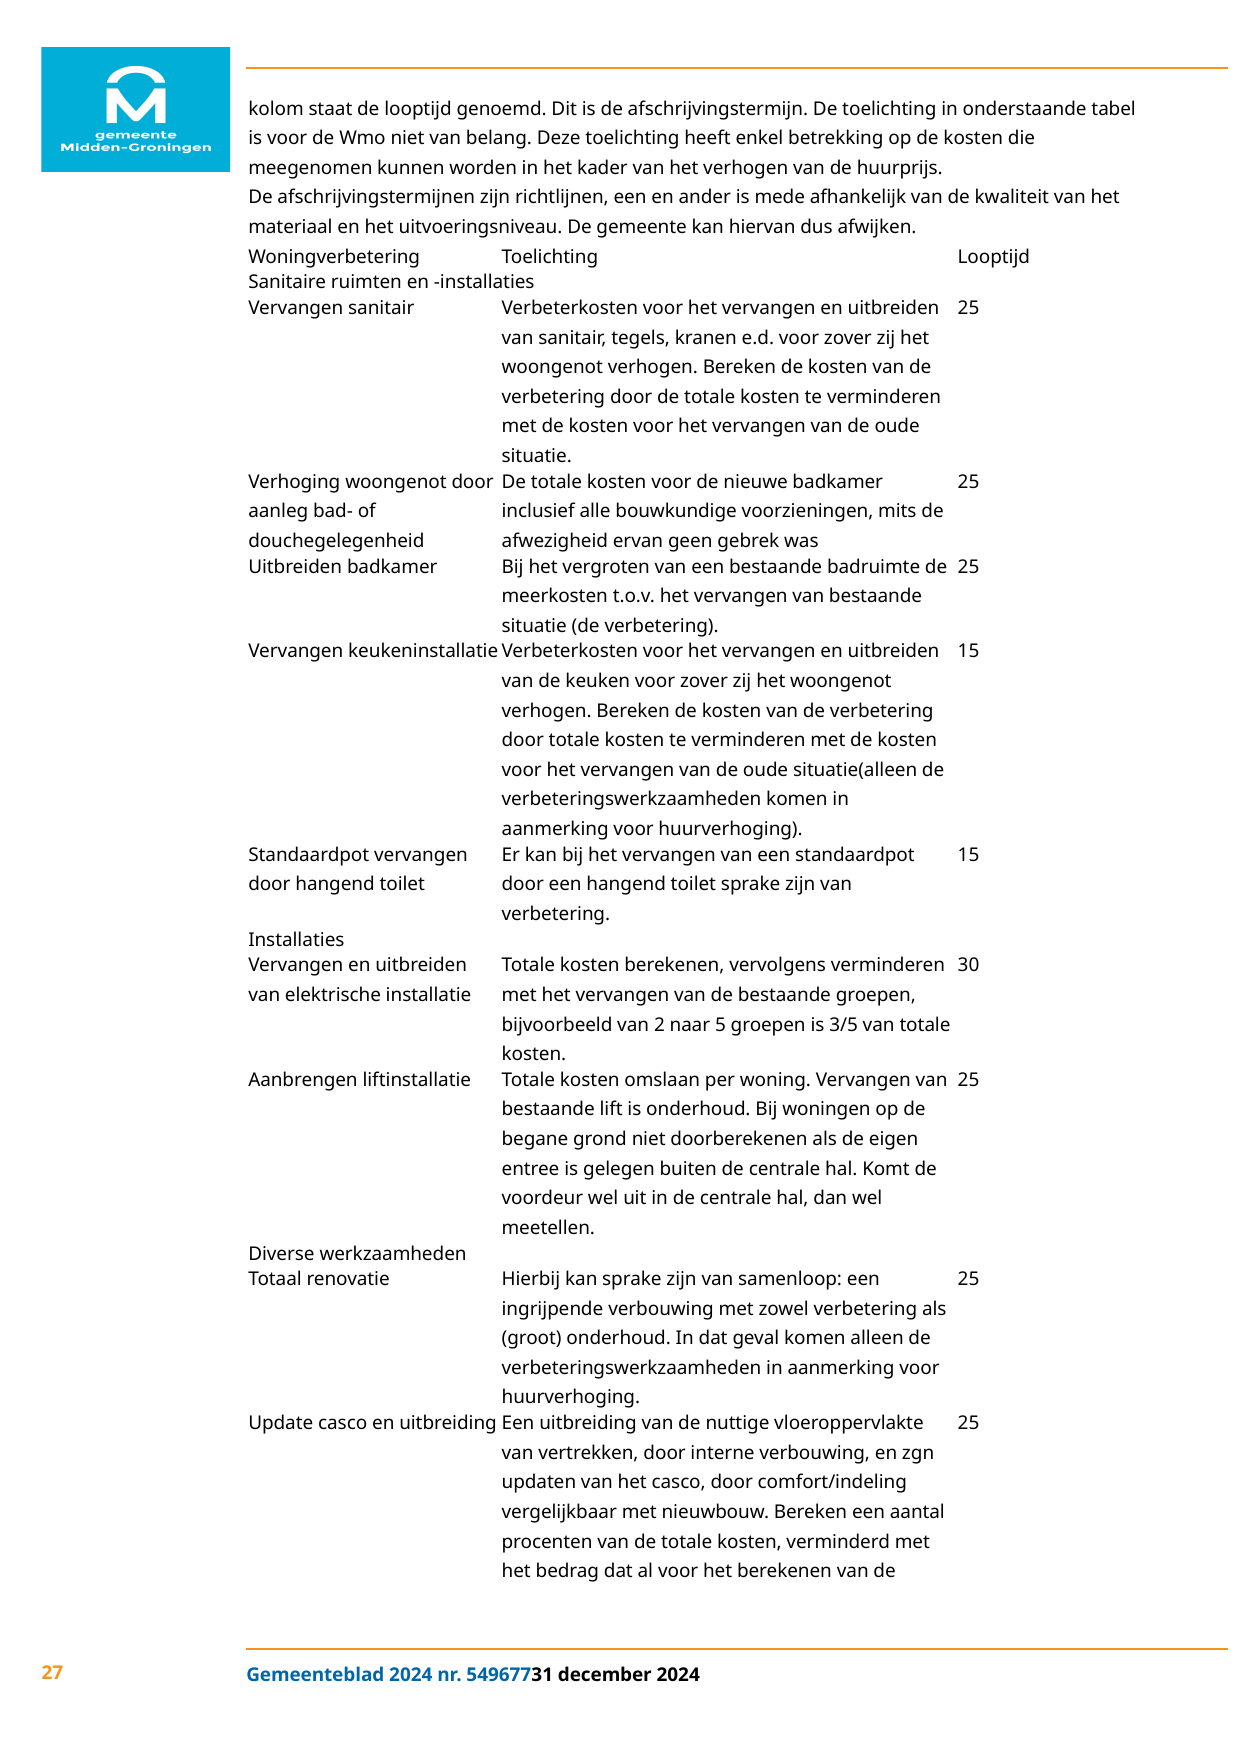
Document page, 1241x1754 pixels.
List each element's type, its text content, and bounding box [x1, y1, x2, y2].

table_cell Update casco en uitbreiding [248, 1410, 501, 1583]
table_header Toelichting [501, 243, 957, 268]
table_header Looptijd [958, 243, 1152, 268]
text kolom staat de looptijd genoemd. Dit is de afschrijvingstermijn. De toelichting in onderstaande tabel is voor de Wmo niet van belang. Deze toelichting heeft enkel betrekking op de kosten die meegenomen kunnen worden in het kader van het verhogen van de huurprijs. [248, 95, 1152, 180]
table_cell 25 [958, 553, 1152, 638]
table_cell Vervangen keukeninstallatie [248, 638, 501, 841]
table_header Woningverbetering [248, 243, 501, 268]
table_cell Bij het vergroten van een bestaande badruimte de meerkosten t.o.v. het vervangen van bestaande situatie (de verbetering). [501, 553, 957, 638]
picture [108, 66, 164, 82]
table_cell Hierbij kan sprake zijn van samenloop: een ingrijpende verbouwing met zowel verbetering als (groot) onderhoud. In dat geval komen alleen de verbeteringswerkzaamheden in aanmerking voor huurverhoging. [501, 1265, 957, 1409]
table_cell 25 [958, 468, 1152, 553]
table_cell Verhoging woongenot door aanleg bad- of douchegelegenheid [248, 468, 501, 553]
table_cell 15 [958, 638, 1152, 841]
table_cell Installaties [248, 926, 1152, 952]
table_cell De totale kosten voor de nieuwe badkamer inclusief alle bouwkundige voorzieningen, mits de afwezigheid ervan geen gebrek was [501, 468, 957, 553]
picture [107, 89, 165, 122]
table_cell Diverse werkzaamheden [248, 1240, 1152, 1265]
table_cell Standaardpot vervangen door hangend toilet [248, 841, 501, 926]
table_cell Een uitbreiding van de nuttige vloeroppervlakte van vertrekken, door interne verbouwing, en zgn updaten van het casco, door comfort/indeling vergelijkbaar met nieuwbouw. Bereken een aantal procenten van de totale kosten, verminderd met het bedrag dat al voor het berekenen van de [501, 1410, 957, 1583]
table_cell Vervangen sanitair [248, 294, 501, 468]
table_cell Er kan bij het vervangen van een standaardpot door een hangend toilet sprake zijn van verbetering. [501, 841, 957, 926]
picture [184, 146, 190, 153]
table_cell 25 [958, 294, 1152, 468]
table_cell Uitbreiden badkamer [248, 553, 501, 638]
table_cell 25 [958, 1265, 1152, 1409]
table_cell 25 [958, 1066, 1152, 1240]
table_cell 30 [958, 952, 1152, 1066]
table_cell Totale kosten berekenen, vervolgens verminderen met het vervangen van de bestaande groepen, bijvoorbeeld van 2 naar 5 groepen is 3/5 van totale kosten. [501, 952, 957, 1066]
table_cell Vervangen en uitbreiden van elektrische installatie [248, 952, 501, 1066]
table_cell 25 [958, 1410, 1152, 1583]
table_cell Verbeterkosten voor het vervangen en uitbreiden van de keuken voor zover zij het woongenot verhogen. Bereken de kosten van de verbetering door totale kosten te verminderen met de kosten voor het vervangen van de oude situatie(alleen de verbeteringswerkzaamheden komen in aanmerking voor huurverhoging). [501, 638, 957, 841]
table_cell Totale kosten omslaan per woning. Vervangen van bestaande lift is onderhoud. Bij woningen op de begane grond niet doorberekenen als de eigen entree is gelegen buiten de centrale hal. Komt de voordeur wel uit in de centrale hal, dan wel meetellen. [501, 1066, 957, 1240]
table_cell Aanbrengen liftinstallatie [248, 1066, 501, 1240]
text De afschrijvingstermijnen zijn richtlijnen, een en ander is mede afhankelijk van de kwaliteit van het materiaal en het uitvoeringsniveau. De gemeente kan hiervan dus afwijken. [248, 183, 1152, 239]
table_cell Totaal renovatie [248, 1265, 501, 1409]
table_cell 15 [958, 841, 1152, 926]
table_cell Verbeterkosten voor het vervangen en uitbreiden van sanitair, tegels, kranen e.d. voor zover zij het woongenot verhogen. Bereken de kosten van de verbetering door de totale kosten te verminderen met de kosten voor het vervangen van de oude situatie. [501, 294, 957, 468]
table_cell Sanitaire ruimten en -installaties [248, 269, 1152, 294]
